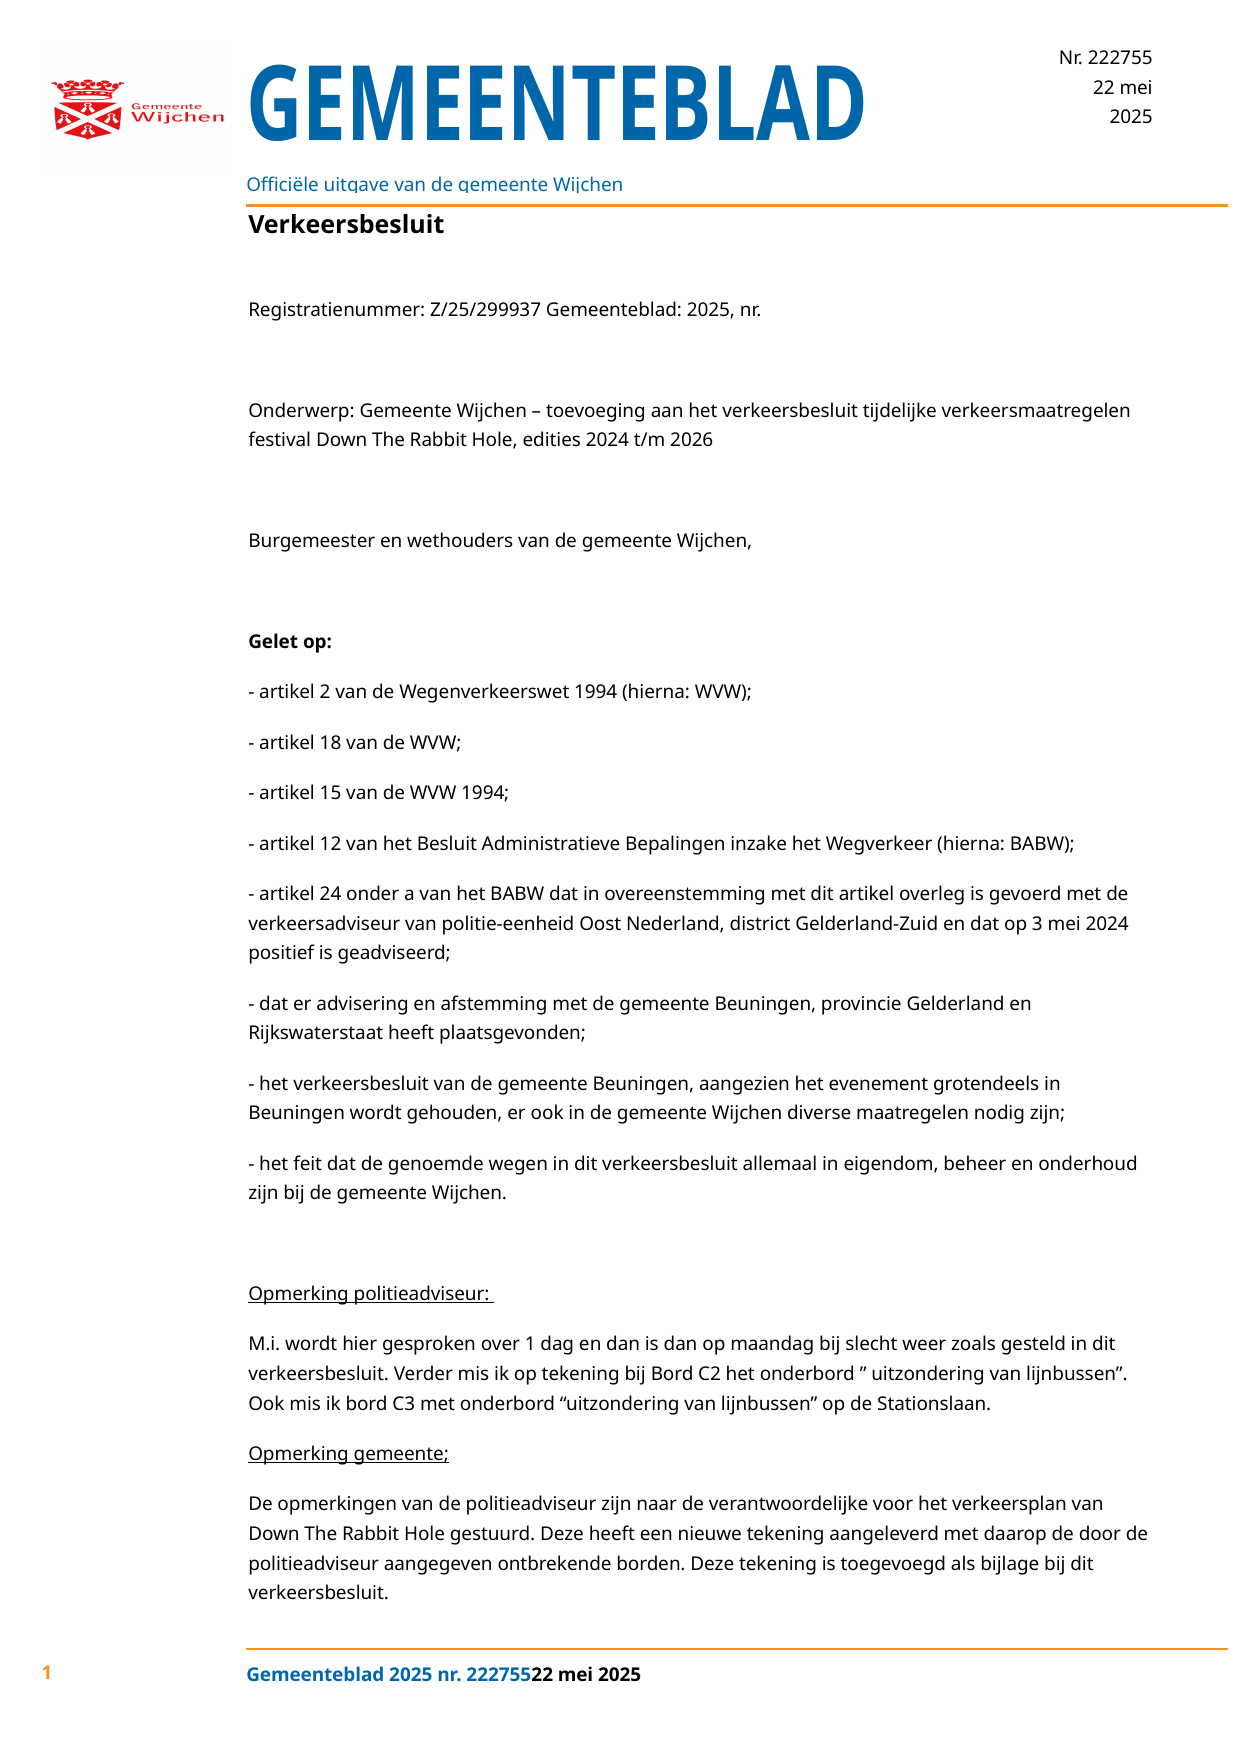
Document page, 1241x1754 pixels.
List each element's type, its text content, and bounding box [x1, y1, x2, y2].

text - artikel 15 van de WVW 1994; [248, 779, 1152, 805]
text - artikel 18 van de WVW; [248, 729, 1152, 755]
text Gelet op: [248, 628, 1152, 654]
text - dat er advisering en afstemming met de gemeente Beuningen, provincie Gelderland en Rijkswaterstaat heeft plaatsgevonden; [248, 990, 1152, 1045]
text Opmerking gemeente; [248, 1440, 1152, 1466]
text - artikel 12 van het Besluit Administratieve Bepalingen inzake het Wegverkeer (hierna: BABW); [248, 830, 1152, 856]
text Registratienummer: Z/25/299937 Gemeenteblad: 2025, nr. [248, 296, 1152, 322]
text M.i. wordt hier gesproken over 1 dag en dan is dan op maandag bij slecht weer zoals gesteld in dit verkeersbesluit. Verder mis ik op tekening bij Bord C2 het onderbord ” uitzondering van lijnbussen”. Ook mis ik bord C3 met onderbord “uitzondering van lijnbussen” op de Stationslaan. [248, 1331, 1152, 1416]
text - het verkeersbesluit van de gemeente Beuningen, aangezien het evenement grotendeels in Beuningen wordt gehouden, er ook in de gemeente Wijchen diverse maatregelen nodig zijn; [248, 1070, 1152, 1125]
text - het feit dat de genoemde wegen in dit verkeersbesluit allemaal in eigendom, beheer en onderhoud zijn bij de gemeente Wijchen. [248, 1150, 1152, 1205]
text Onderwerp: Gemeente Wijchen – toevoeging aan het verkeersbesluit tijdelijke verkeersmaatregelen festival Down The Rabbit Hole, edities 2024 t/m 2026 [248, 397, 1152, 452]
text - artikel 24 onder a van het BABW dat in overeenstemming met dit artikel overleg is gevoerd met de verkeersadviseur van politie-eenheid Oost Nederland, district Gelderland-Zuid en dat op 3 mei 2024 positief is geadviseerd; [248, 880, 1152, 965]
text De opmerkingen van de politieadviseur zijn naar de verantwoordelijke voor het verkeersplan van Down The Rabbit Hole gestuurd. Deze heeft een nieuwe tekening aangeleverd met daarop de door de politieadviseur aangegeven ontbrekende borden. Deze tekening is toegevoegd als bijlage bij dit verkeersbesluit. [248, 1491, 1152, 1605]
text Verkeersbesluit [248, 207, 1152, 241]
text Burgemeester en wethouders van de gemeente Wijchen, [248, 527, 1152, 553]
text Opmerking politieadviseur: [248, 1280, 1152, 1306]
picture [41, 47, 231, 172]
text - artikel 2 van de Wegenverkeerswet 1994 (hierna: WVW); [248, 678, 1152, 704]
